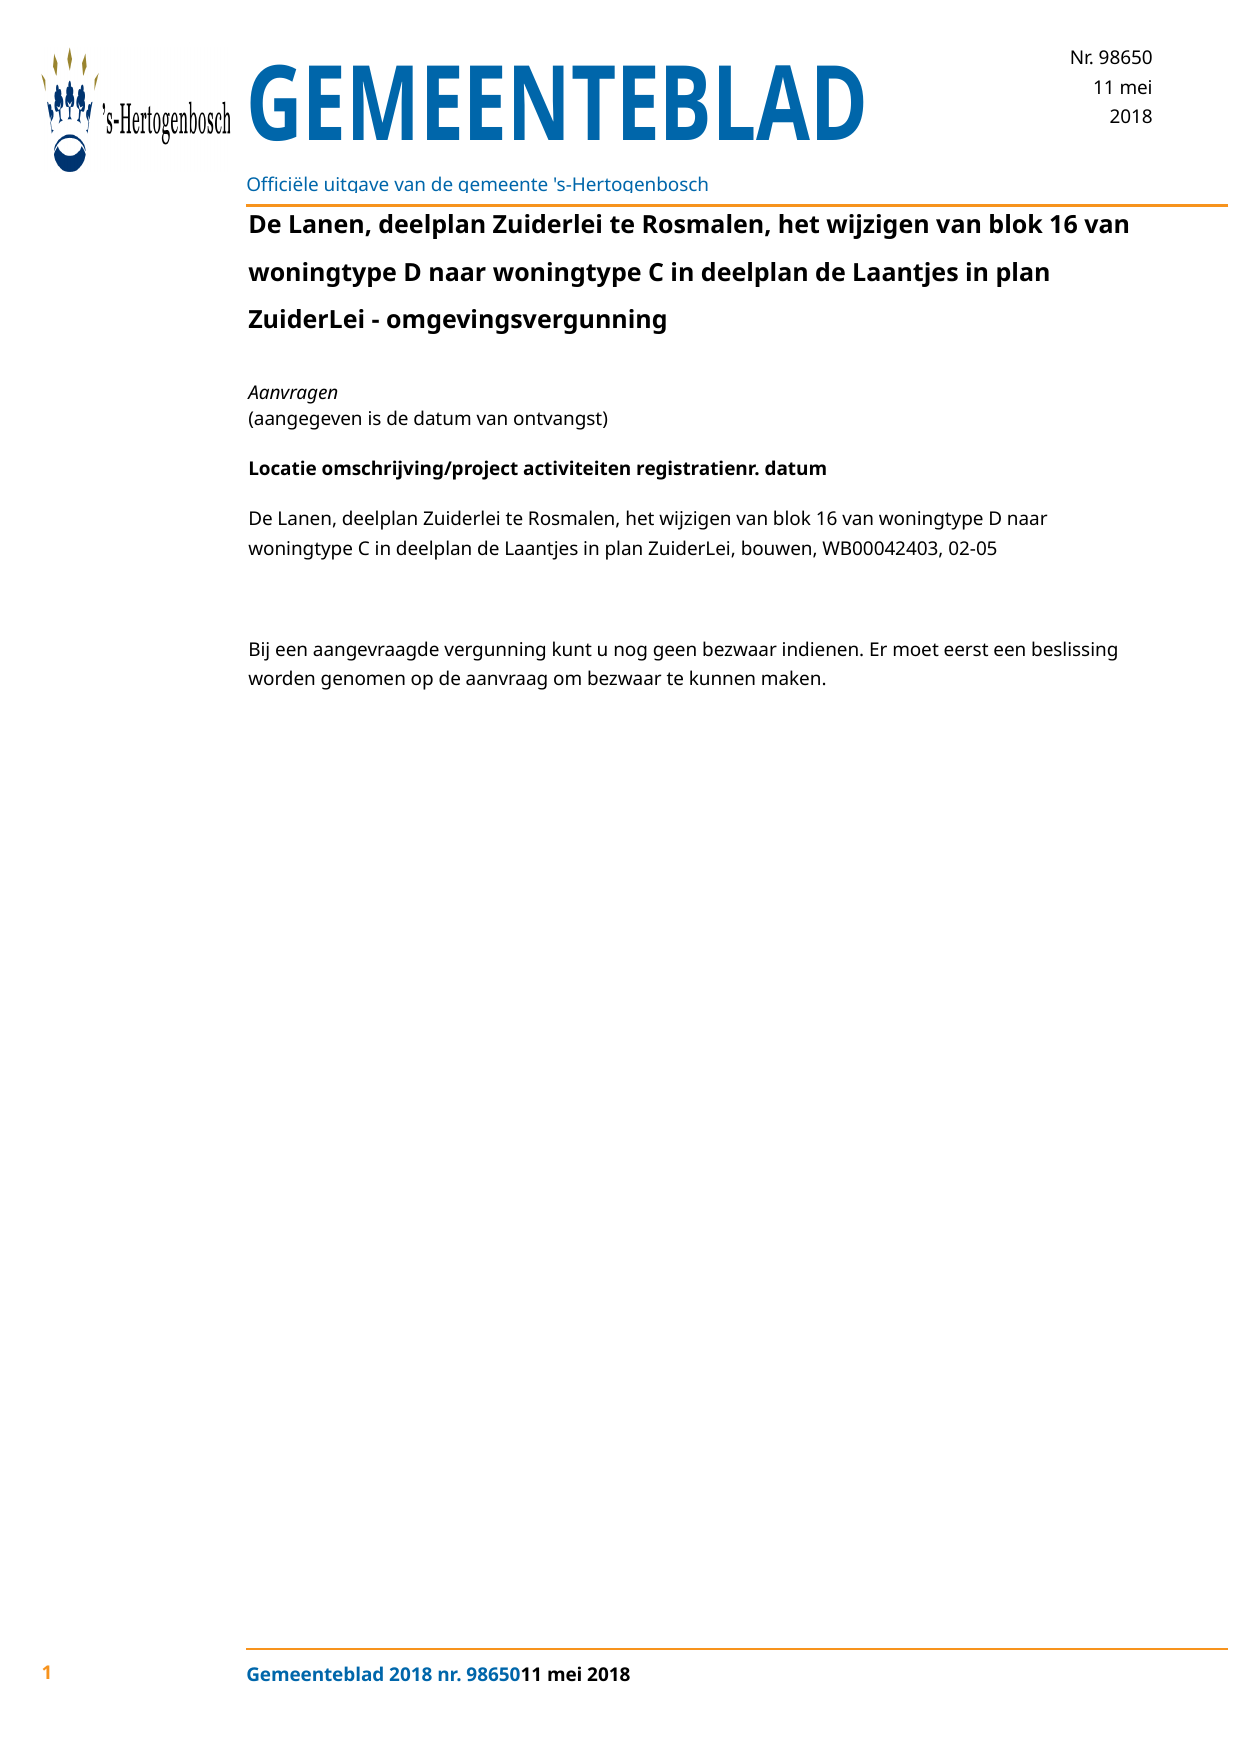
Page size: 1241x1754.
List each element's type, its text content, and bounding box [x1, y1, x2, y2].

text (aangegeven is de datum van ontvangst) [248, 405, 1152, 431]
text Locatie omschrijving/project activiteiten registratienr. datum [248, 455, 1152, 481]
text Aanvragen [248, 379, 1152, 405]
picture [41, 47, 231, 172]
text De Lanen, deelplan Zuiderlei te Rosmalen, het wijzigen van blok 16 van woningtype D naar woningtype C in deelplan de Laantjes in plan ZuiderLei, bouwen, WB00042403, 02-05 [248, 506, 1152, 561]
text Bij een aangevraagde vergunning kunt u nog geen bezwaar indienen. Er moet eerst een beslissing worden genomen op de aanvraag om bezwaar te kunnen maken. [248, 636, 1152, 691]
text De Lanen, deelplan Zuiderlei te Rosmalen, het wijzigen van blok 16 van woningtype D naar woningtype C in deelplan de Laantjes in plan ZuiderLei - omgevingsvergunning [248, 207, 1152, 336]
